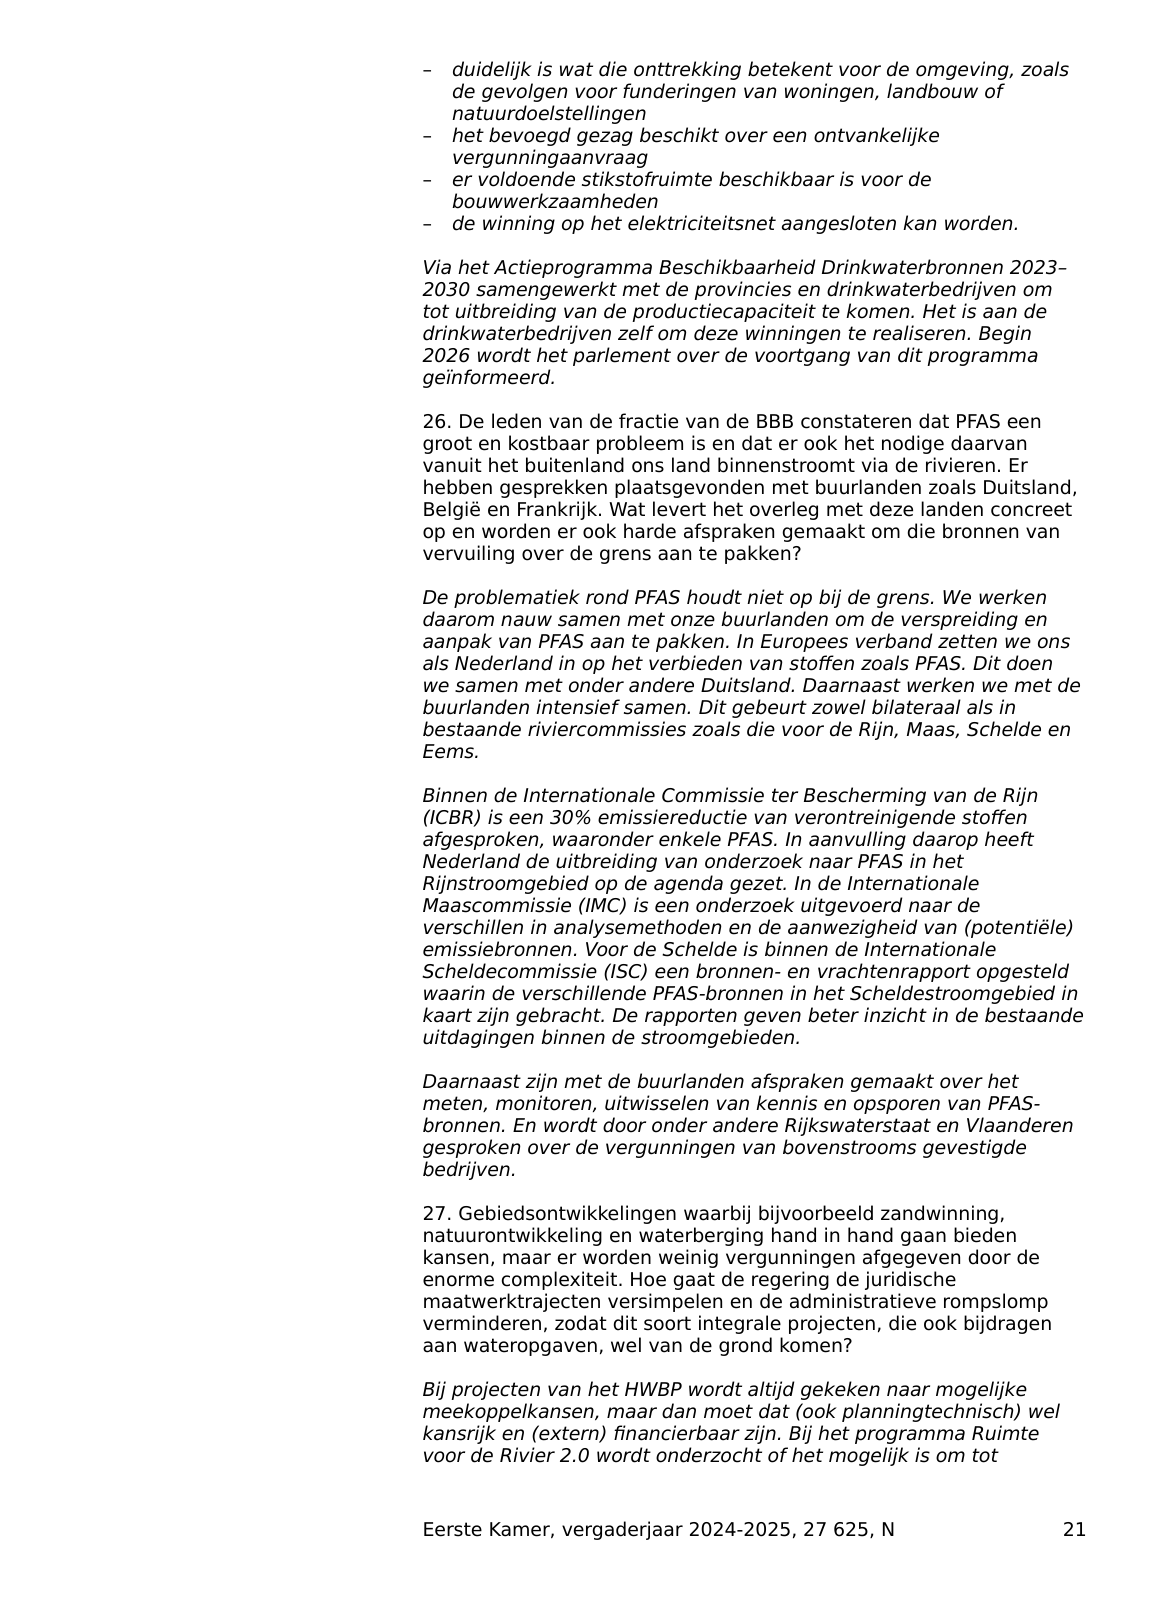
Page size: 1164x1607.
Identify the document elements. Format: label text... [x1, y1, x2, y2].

text De problematiek rond PFAS houdt niet op bij de grens. We werken daarom nauw samen met onze buurlanden om de verspreiding en aanpak van PFAS aan te pakken. In Europees verband zetten we ons als Nederland in op het verbieden van stoffen zoals PFAS. Dit doen we samen met onder andere Duitsland. Daarnaast werken we met de buurlanden intensief samen. Dit gebeurt zowel bilateraal als in bestaande riviercommissies zoals die voor de Rijn, Maas, Schelde en Eems. [422, 587, 1087, 763]
text 27. Gebiedsontwikkelingen waarbij bijvoorbeeld zandwinning, natuurontwikkeling en waterberging hand in hand gaan bieden kansen, maar er worden weinig vergunningen afgegeven door de enorme complexiteit. Hoe gaat de regering de juridische maatwerktrajecten versimpelen en de administratieve rompslomp verminderen, zodat dit soort integrale projecten, die ook bijdragen aan wateropgaven, wel van de grond komen? [422, 1203, 1087, 1357]
text – het bevoegd gezag beschikt over een ontvankelijke vergunningaanvraag [422, 125, 1087, 169]
text Binnen de Internationale Commissie ter Bescherming van de Rijn (ICBR) is een 30% emissiereductie van verontreinigende stoffen afgesproken, waaronder enkele PFAS. In aanvulling daarop heeft Nederland de uitbreiding van onderzoek naar PFAS in het Rijnstroomgebied op de agenda gezet. In de Internationale Maascommissie (IMC) is een onderzoek uitgevoerd naar de verschillen in analysemethoden en de aanwezigheid van (potentiële) emissiebronnen. Voor de Schelde is binnen de Internationale Scheldecommissie (ISC) een bronnen- en vrachtenrapport opgesteld waarin de verschillende PFAS-bronnen in het Scheldestroomgebied in kaart zijn gebracht. De rapporten geven beter inzicht in de bestaande uitdagingen binnen de stroomgebieden. [422, 785, 1087, 1049]
text Daarnaast zijn met de buurlanden afspraken gemaakt over het meten, monitoren, uitwisselen van kennis en opsporen van PFAS-bronnen. En wordt door onder andere Rijkswaterstaat en Vlaanderen gesproken over de vergunningen van bovenstrooms gevestigde bedrijven. [422, 1071, 1087, 1181]
text – duidelijk is wat die onttrekking betekent voor de omgeving, zoals de gevolgen voor funderingen van woningen, landbouw of natuurdoelstellingen [422, 59, 1087, 125]
text Via het Actieprogramma Beschikbaarheid Drinkwaterbronnen 2023–2030 samengewerkt met de provincies en drinkwaterbedrijven om tot uitbreiding van de productiecapaciteit te komen. Het is aan de drinkwaterbedrijven zelf om deze winningen te realiseren. Begin 2026 wordt het parlement over de voortgang van dit programma geïnformeerd. [422, 257, 1087, 389]
text 26. De leden van de fractie van de BBB constateren dat PFAS een groot en kostbaar probleem is en dat er ook het nodige daarvan vanuit het buitenland ons land binnenstroomt via de rivieren. Er hebben gesprekken plaatsgevonden met buurlanden zoals Duitsland, België en Frankrijk. Wat levert het overleg met deze landen concreet op en worden er ook harde afspraken gemaakt om die bronnen van vervuiling over de grens aan te pakken? [422, 411, 1087, 565]
text – er voldoende stikstofruimte beschikbaar is voor de bouwwerkzaamheden [422, 169, 1087, 213]
text – de winning op het elektriciteitsnet aangesloten kan worden. [422, 213, 1087, 235]
text Bij projecten van het HWBP wordt altijd gekeken naar mogelijke meekoppelkansen, maar dan moet dat (ook planningtechnisch) wel kansrijk en (extern) financierbaar zijn. Bij het programma Ruimte voor de Rivier 2.0 wordt onderzocht of het mogelijk is om tot [422, 1379, 1087, 1467]
